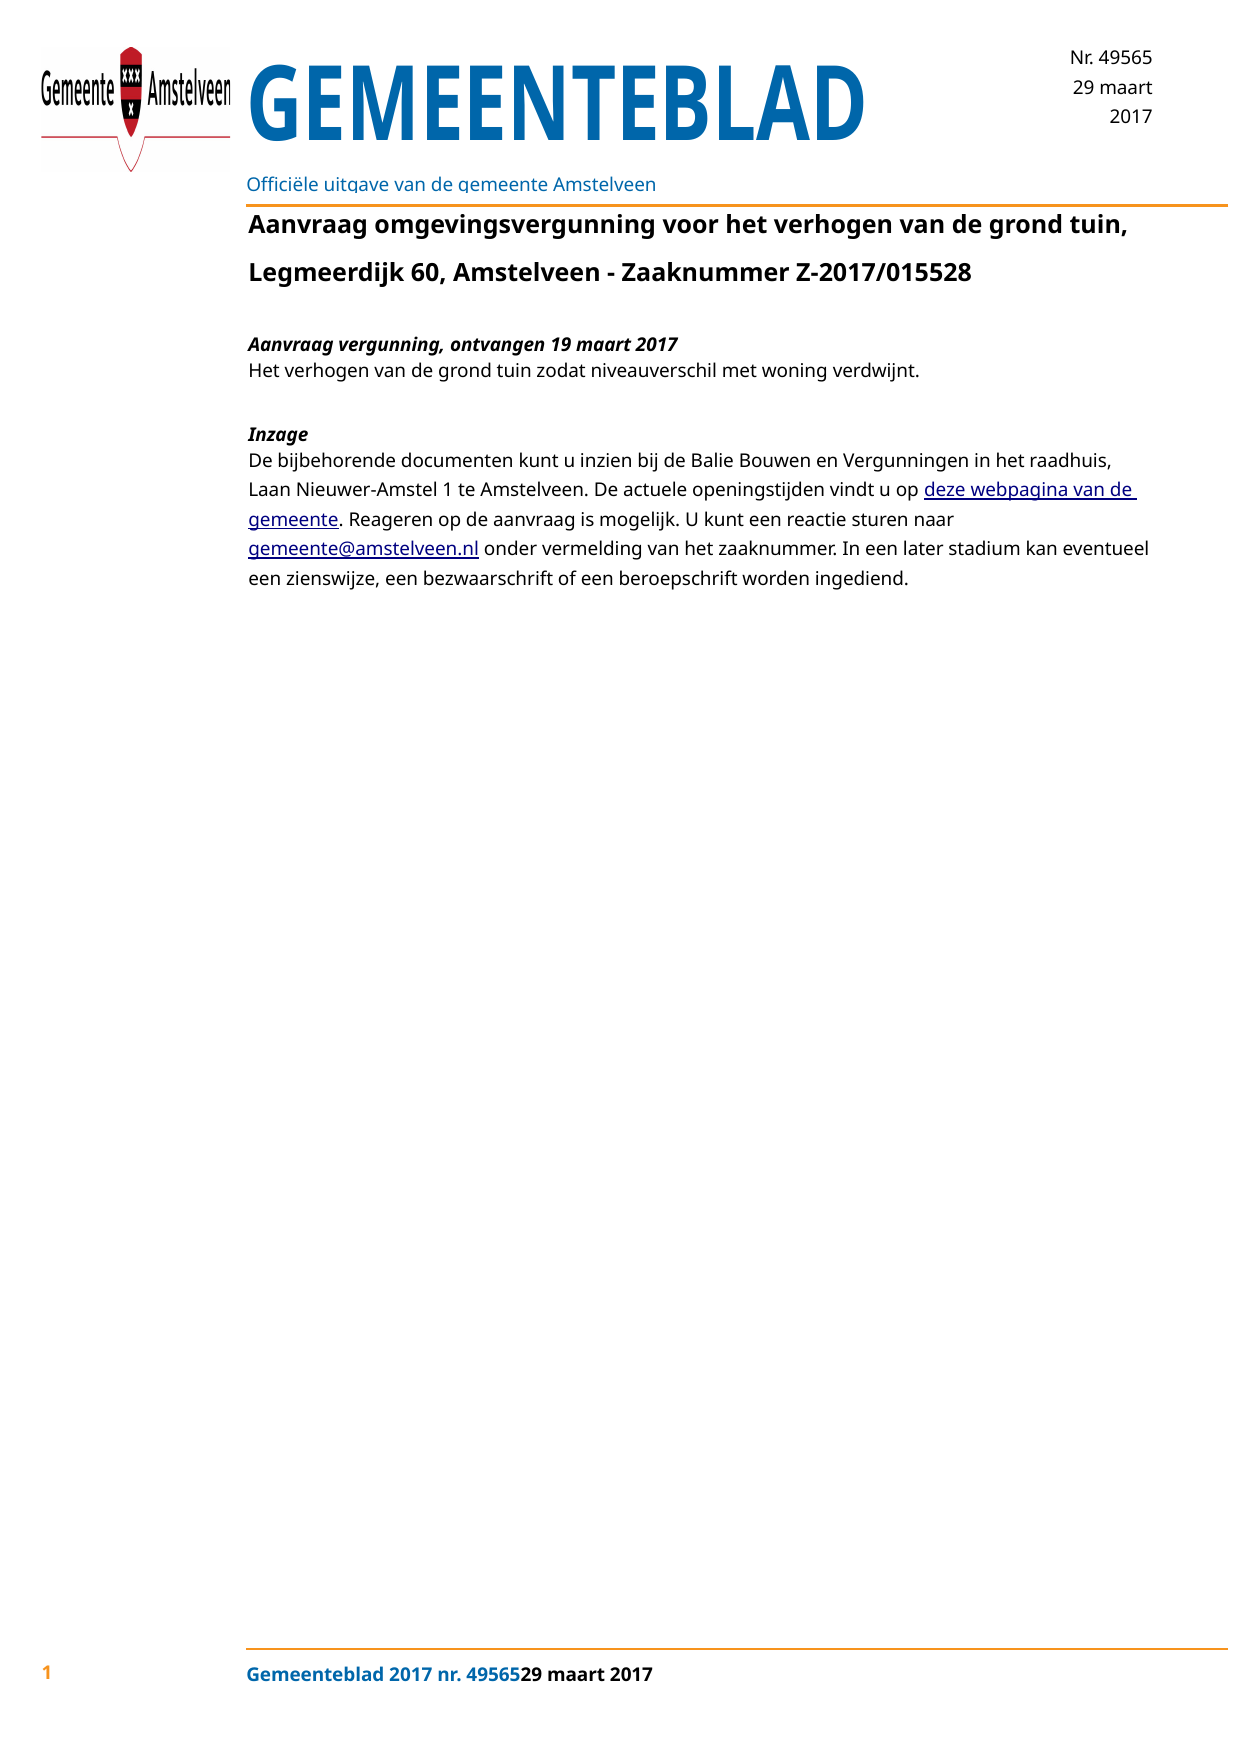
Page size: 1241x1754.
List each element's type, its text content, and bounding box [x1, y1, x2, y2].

picture [41, 47, 231, 172]
text Het verhogen van de grond tuin zodat niveauverschil met woning verdwijnt. [248, 357, 1152, 383]
text Aanvraag vergunning, ontvangen 19 maart 2017 [248, 331, 1152, 357]
text Inzage [248, 421, 1152, 447]
text Aanvraag omgevingsvergunning voor het verhogen van de grond tuin, Legmeerdijk 60, Amstelveen - Zaaknummer Z-2017/015528 [248, 207, 1152, 288]
text De bijbehorende documenten kunt u inzien bij de Balie Bouwen en Vergunningen in het raadhuis, Laan Nieuwer-Amstel 1 te Amstelveen. De actuele openingstijden vindt u op deze webpagina van de gemeente. Reageren op de aanvraag is mogelijk. U kunt een reactie sturen naar gemeente@amstelveen.nl onder vermelding van het zaaknummer. In een later stadium kan eventueel een zienswijze, een bezwaarschrift of een beroepschrift worden ingediend. [248, 447, 1152, 591]
